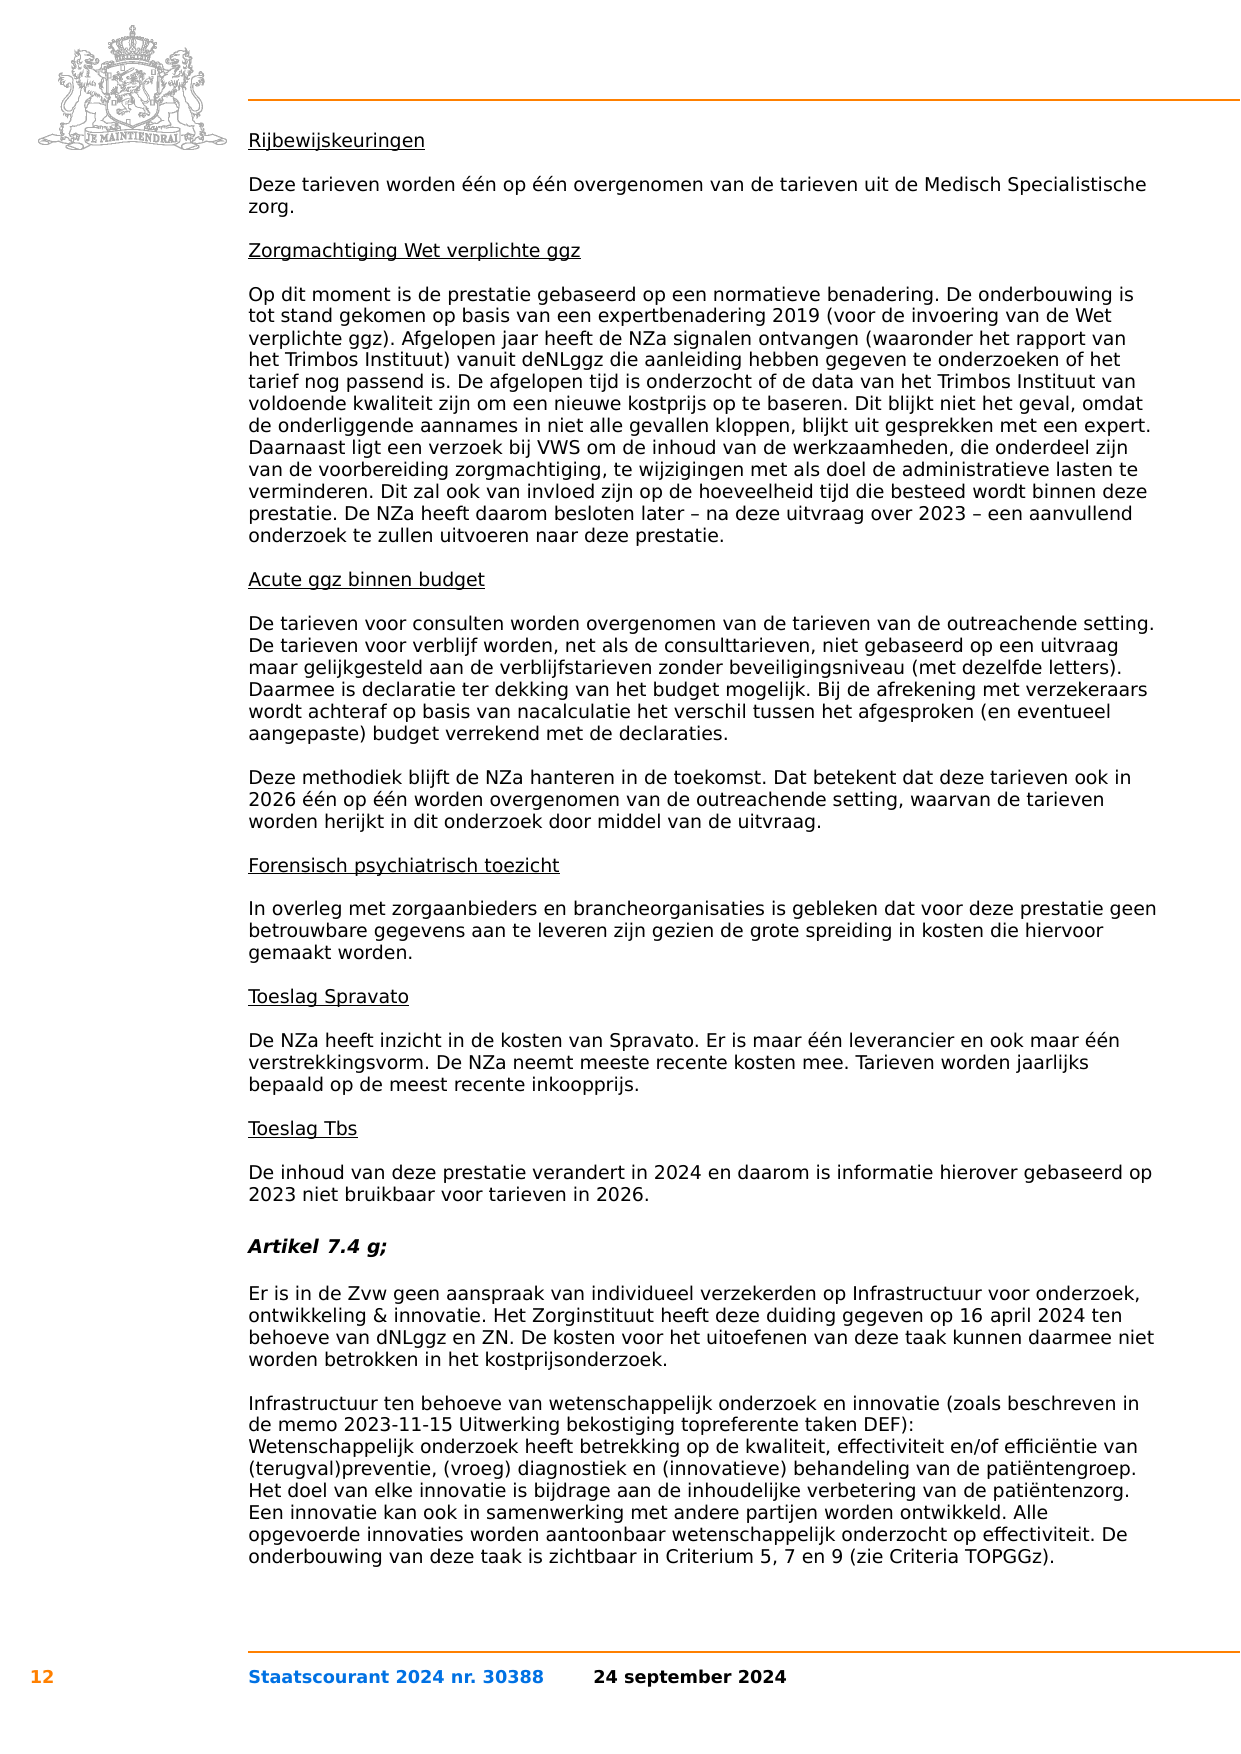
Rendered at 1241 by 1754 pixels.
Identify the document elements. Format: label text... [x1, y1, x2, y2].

text De tarieven voor consulten worden overgenomen van de tarieven van de outreachende setting. De tarieven voor verblijf worden, net als de consulttarieven, niet gebaseerd op een uitvraag maar gelijkgesteld aan de verblijfstarieven zonder beveiligingsniveau (met dezelfde letters). Daarmee is declaratie ter dekking van het budget mogelijk. Bij de afrekening met verzekeraars wordt achteraf op basis van nacalculatie het verschil tussen het afgesproken (en eventueel aangepaste) budget verrekend met de declaraties. [248, 613, 1163, 745]
picture [38, 25, 227, 150]
text Deze methodiek blijft de NZa hanteren in de toekomst. Dat betekent dat deze tarieven ook in 2026 één op één worden overgenomen van de outreachende setting, waarvan de tarieven worden herijkt in dit onderzoek door middel van de uitvraag. [248, 767, 1163, 833]
text Op dit moment is de prestatie gebaseerd op een normatieve benadering. De onderbouwing is tot stand gekomen op basis van een expertbenadering 2019 (voor de invoering van de Wet verplichte ggz). Afgelopen jaar heeft de NZa signalen ontvangen (waaronder het rapport van het Trimbos Instituut) vanuit deNLggz die aanleiding hebben gegeven te onderzoeken of het tarief nog passend is. De afgelopen tijd is onderzocht of de data van het Trimbos Instituut van voldoende kwaliteit zijn om een nieuwe kostprijs op te baseren. Dit blijkt niet het geval, omdat de onderliggende aannames in niet alle gevallen kloppen, blijkt uit gesprekken met een expert. Daarnaast ligt een verzoek bij VWS om de inhoud van de werkzaamheden, die onderdeel zijn van de voorbereiding zorgmachtiging, te wijzigingen met als doel de administratieve lasten te verminderen. Dit zal ook van invloed zijn op de hoeveelheid tijd die besteed wordt binnen deze prestatie. De NZa heeft daarom besloten later – na deze uitvraag over 2023 – een aanvullend onderzoek te zullen uitvoeren naar deze prestatie. [248, 283, 1163, 547]
subtitle Toeslag Spravato [248, 986, 1163, 1008]
text De NZa heeft inzicht in de kosten van Spravato. Er is maar één leverancier en ook maar één verstrekkingsvorm. De NZa neemt meeste recente kosten mee. Tarieven worden jaarlijks bepaald op de meest recente inkoopprijs. [248, 1030, 1163, 1096]
subtitle Zorgmachtiging Wet verplichte ggz [248, 239, 1163, 262]
subtitle Forensisch psychiatrisch toezicht [248, 854, 1163, 876]
text Infrastructuur ten behoeve van wetenschappelijk onderzoek en innovatie (zoals beschreven in de memo 2023-11-15 Uitwerking bekostiging topreferente taken DEF): [248, 1392, 1163, 1436]
text De inhoud van deze prestatie verandert in 2024 en daarom is informatie hierover gebaseerd op 2023 niet bruikbaar voor tarieven in 2026. [248, 1162, 1163, 1206]
subtitle Artikel 7.4 g; [248, 1236, 1163, 1258]
subtitle Acute ggz binnen budget [248, 569, 1163, 591]
subtitle Toeslag Tbs [248, 1118, 1163, 1140]
text Wetenschappelijk onderzoek heeft betrekking op de kwaliteit, effectiviteit en/of efficiëntie van (terugval)preventie, (vroeg) diagnostiek en (innovatieve) behandeling van de patiëntengroep. [248, 1436, 1163, 1480]
subtitle Rijbewijskeuringen [248, 130, 1163, 152]
text Het doel van elke innovatie is bijdrage aan de inhoudelijke verbetering van de patiëntenzorg. Een innovatie kan ook in samenwerking met andere partijen worden ontwikkeld. Alle opgevoerde innovaties worden aantoonbaar wetenschappelijk onderzocht op effectiviteit. De onderbouwing van deze taak is zichtbaar in Criterium 5, 7 en 9 (zie Criteria TOPGGz). [248, 1480, 1163, 1568]
text Er is in de Zvw geen aanspraak van individueel verzekerden op Infrastructuur voor onderzoek, ontwikkeling & innovatie. Het Zorginstituut heeft deze duiding gegeven op 16 april 2024 ten behoeve van dNLggz en ZN. De kosten voor het uitoefenen van deze taak kunnen daarmee niet worden betrokken in het kostprijsonderzoek. [248, 1283, 1163, 1371]
text Deze tarieven worden één op één overgenomen van de tarieven uit de Medisch Specialistische zorg. [248, 174, 1163, 218]
text In overleg met zorgaanbieders en brancheorganisaties is gebleken dat voor deze prestatie geen betrouwbare gegevens aan te leveren zijn gezien de grote spreiding in kosten die hiervoor gemaakt worden. [248, 898, 1163, 964]
